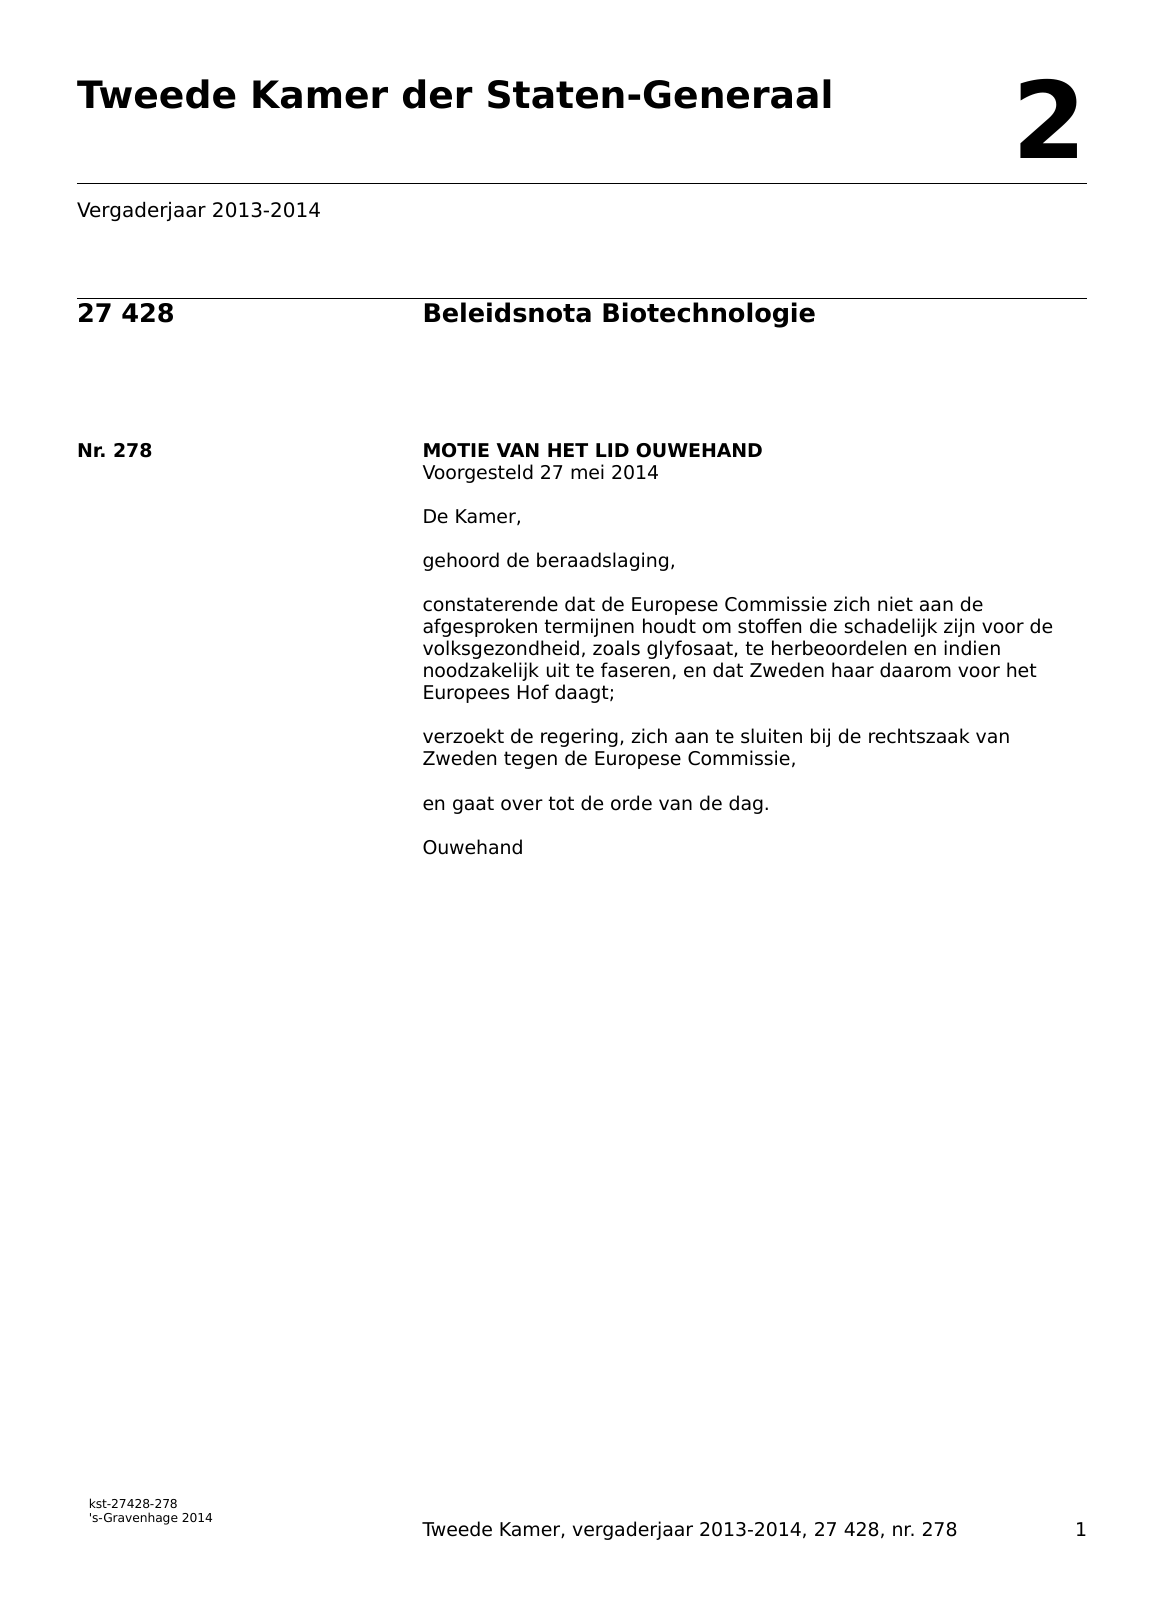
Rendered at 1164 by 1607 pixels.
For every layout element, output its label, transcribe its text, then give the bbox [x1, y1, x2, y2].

text 's-Gravenhage 2014 [88, 1511, 323, 1525]
text kst-27428-278 [88, 1497, 323, 1511]
text Voorgesteld 27 mei 2014 [422, 462, 1087, 484]
text De Kamer, [422, 506, 1087, 528]
table_header Tweede Kamer der Staten-Generaal [77, 59, 886, 183]
subtitle 27 428 Beleidsnota Biotechnologie [77, 299, 1087, 329]
subtitle Nr. 278 MOTIE VAN HET LID OUWEHAND [77, 440, 1087, 462]
text verzoekt de regering, zich aan te sluiten bij de rechtszaak van Zweden tegen de Europese Commissie, [422, 726, 1087, 770]
text Ouwehand [422, 837, 1087, 858]
text gehoord de beraadslaging, [422, 550, 1087, 572]
text constaterende dat de Europese Commissie zich niet aan de afgesproken termijnen houdt om stoffen die schadelijk zijn voor de volksgezondheid, zoals glyfosaat, te herbeoordelen en indien noodzakelijk uit te faseren, en dat Zweden haar daarom voor het Europees Hof daagt; [422, 594, 1087, 704]
table_cell Vergaderjaar 2013-2014 [77, 184, 1087, 298]
table_header 2 [886, 59, 1087, 183]
text en gaat over tot de orde van de dag. [422, 792, 1087, 814]
